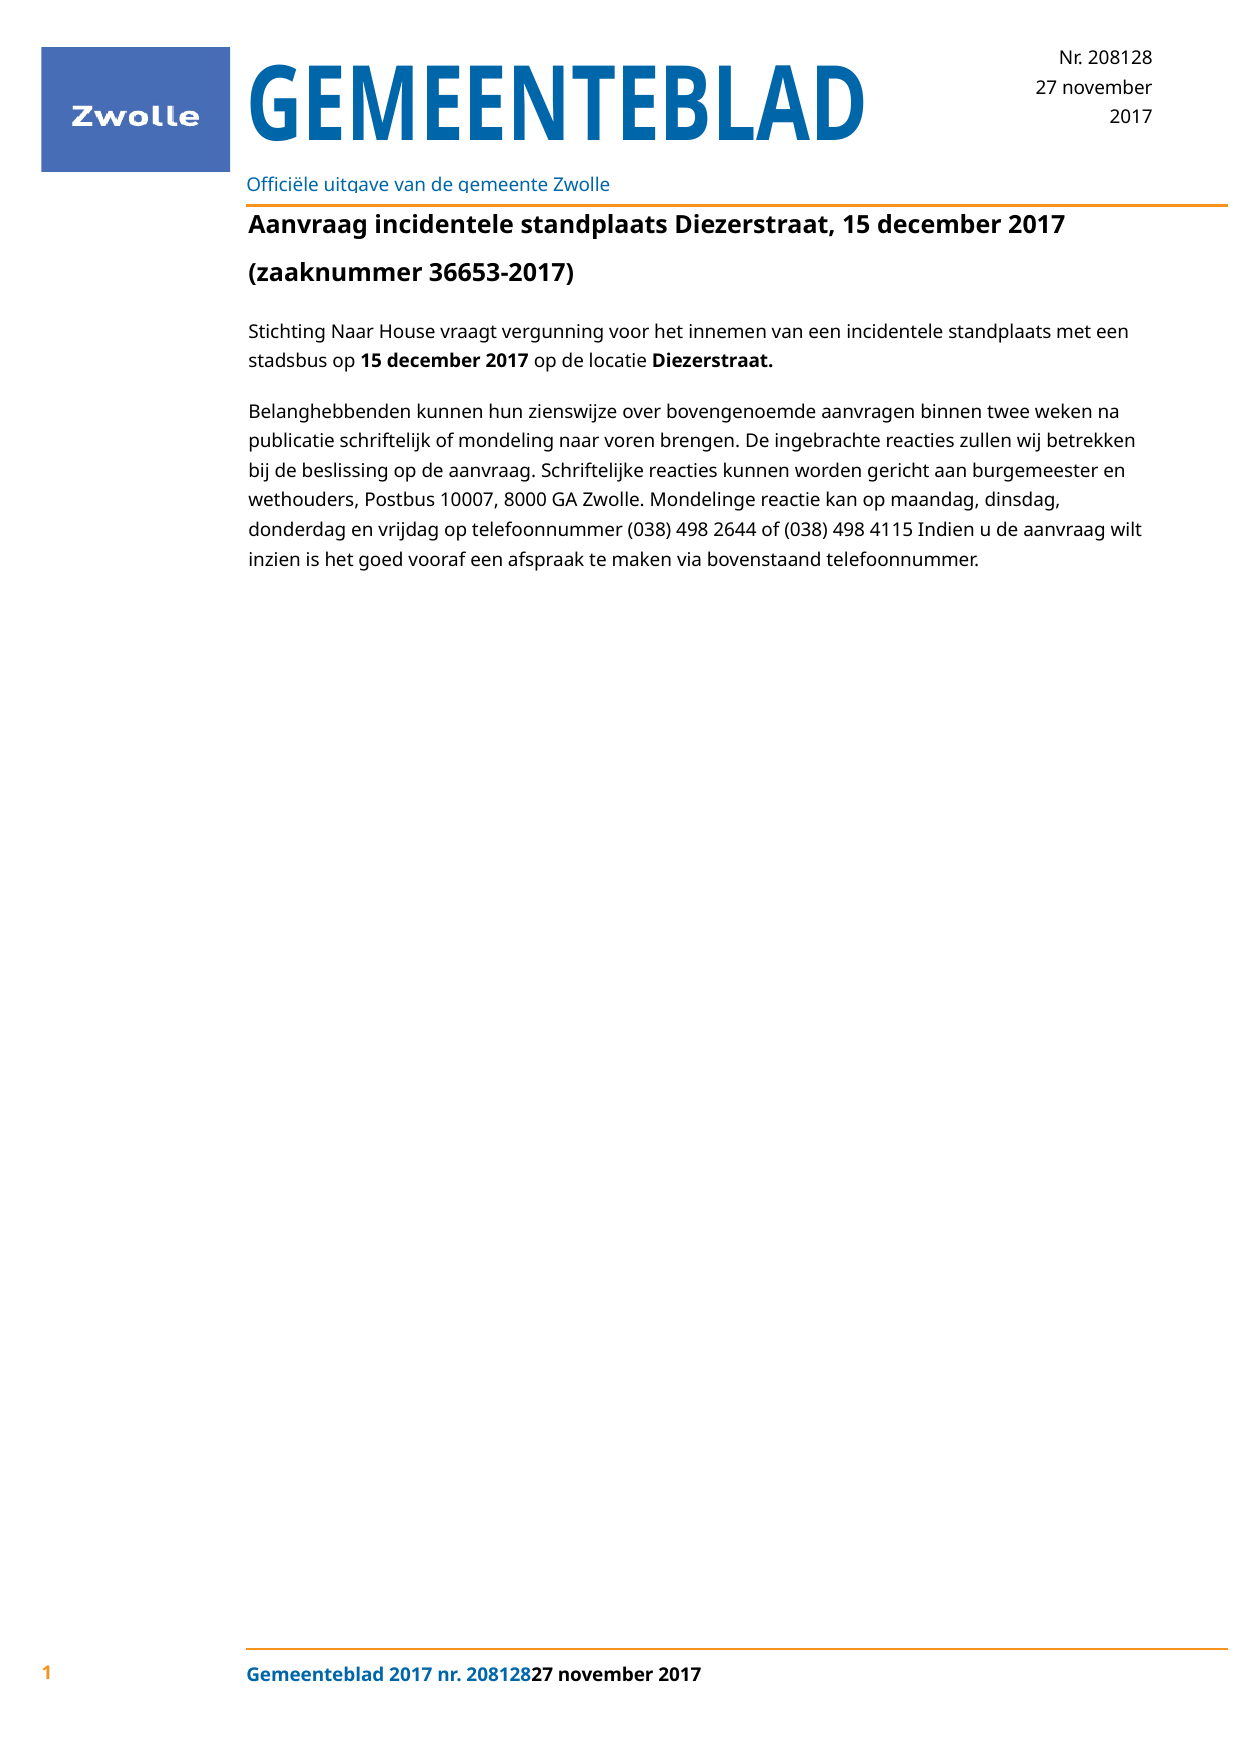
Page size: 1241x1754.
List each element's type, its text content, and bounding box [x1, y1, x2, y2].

text Stichting Naar House vraagt vergunning voor het innemen van een incidentele standplaats met een stadsbus op 15 december 2017 op de locatie Diezerstraat. [248, 318, 1152, 373]
text Aanvraag incidentele standplaats Diezerstraat, 15 december 2017 (zaaknummer 36653-2017) [248, 207, 1152, 288]
text Belanghebbenden kunnen hun zienswijze over bovengenoemde aanvragen binnen twee weken na publicatie schriftelijk of mondeling naar voren brengen. De ingebrachte reacties zullen wij betrekken bij de beslissing op de aanvraag. Schriftelijke reacties kunnen worden gericht aan burgemeester en wethouders, Postbus 10007, 8000 GA Zwolle. Mondelinge reactie kan op maandag, dinsdag, donderdag en vrijdag op telefoonnummer (038) 498 2644 of (038) 498 4115 Indien u de aanvraag wilt inzien is het goed vooraf een afspraak te maken via bovenstaand telefoonnummer. [248, 398, 1152, 572]
picture [41, 47, 231, 172]
